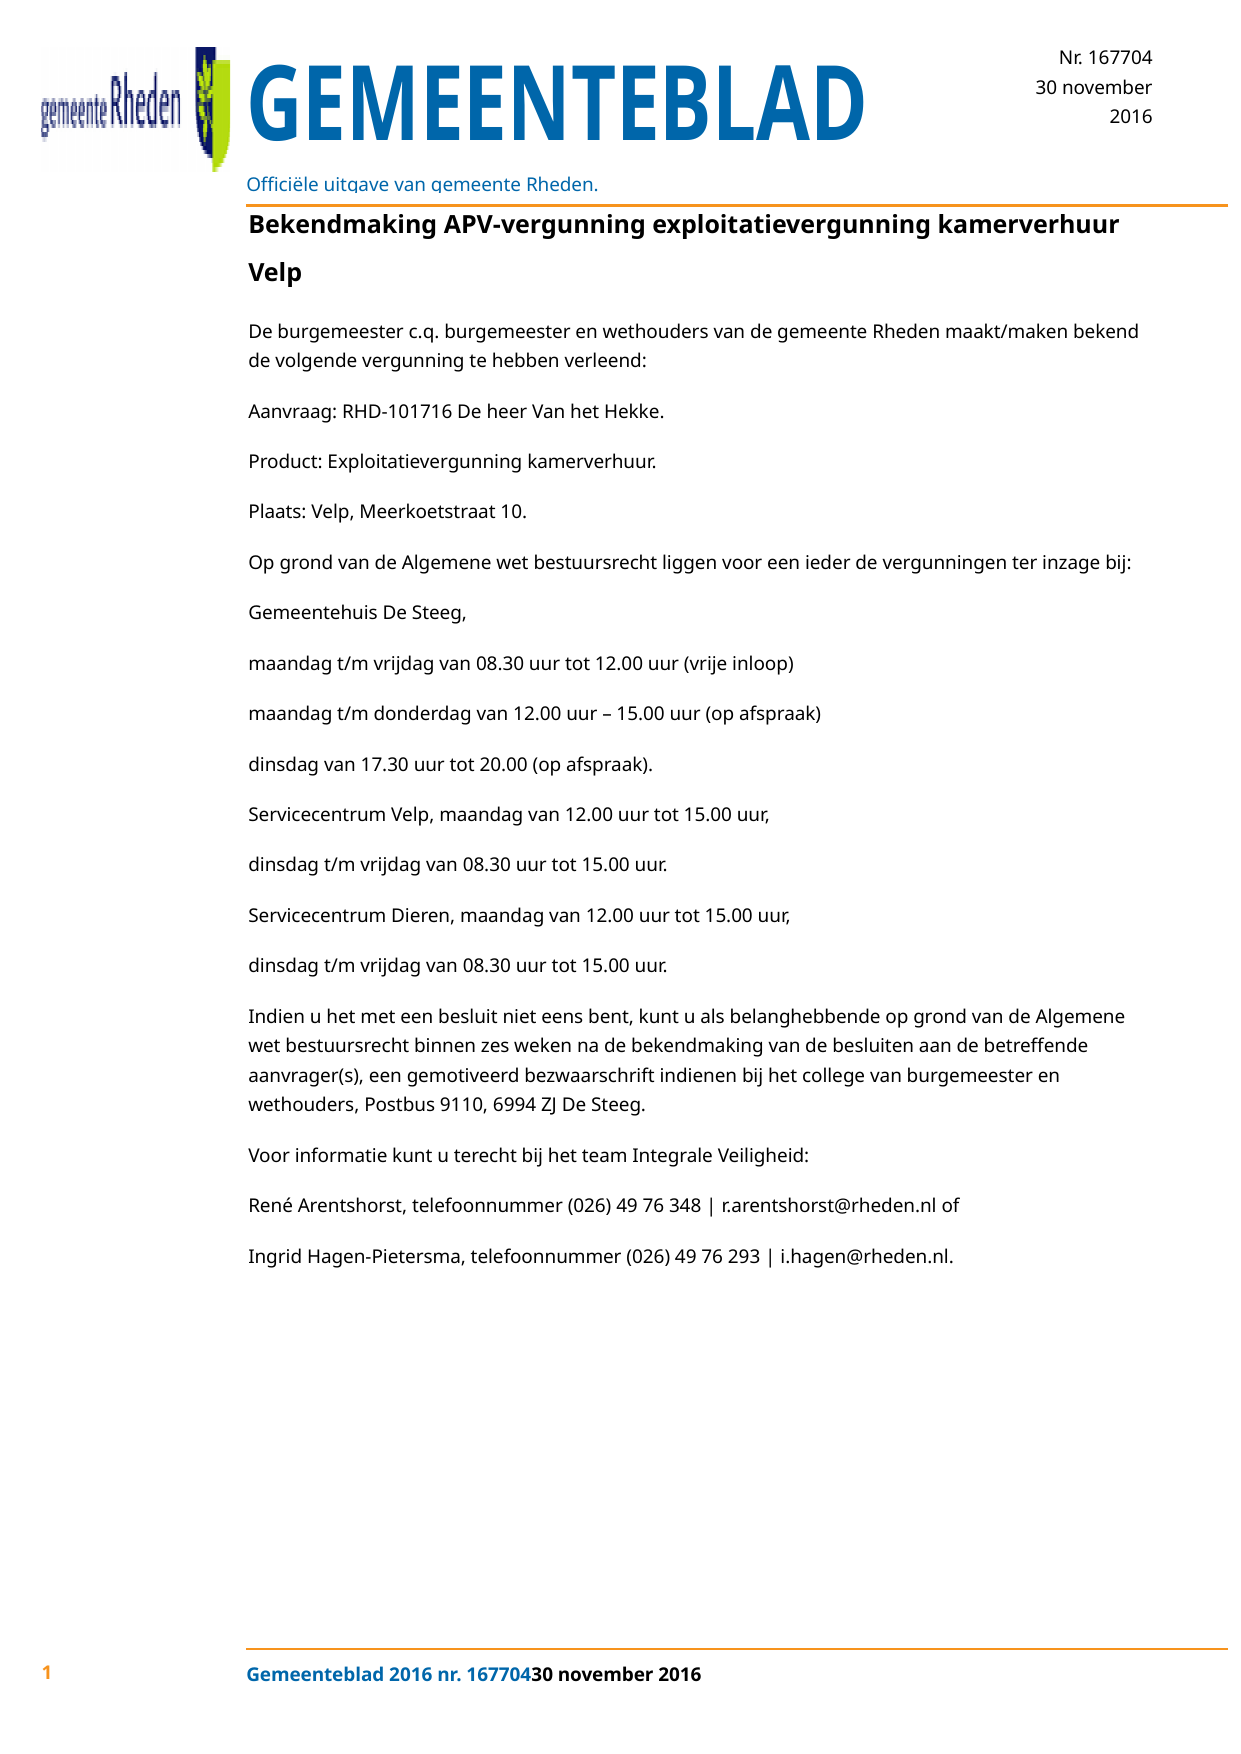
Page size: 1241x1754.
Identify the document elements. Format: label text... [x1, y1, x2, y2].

text Product: Exploitatievergunning kamerverhuur. [248, 448, 1152, 474]
text Ingrid Hagen-Pietersma, telefoonnummer (026) 49 76 293 | i.hagen@rheden.nl. [248, 1243, 1152, 1269]
text Plaats: Velp, Meerkoetstraat 10. [248, 499, 1152, 524]
text Op grond van de Algemene wet bestuursrecht liggen voor een ieder de vergunningen ter inzage bij: [248, 549, 1152, 575]
text Voor informatie kunt u terecht bij het team Integrale Veiligheid: [248, 1142, 1152, 1168]
text dinsdag van 17.30 uur tot 20.00 (op afspraak). [248, 751, 1152, 777]
picture [41, 47, 231, 172]
text dinsdag t/m vrijdag van 08.30 uur tot 15.00 uur. [248, 852, 1152, 877]
text René Arentshorst, telefoonnummer (026) 49 76 348 | r.arentshorst@rheden.nl of [248, 1192, 1152, 1218]
text Servicecentrum Velp, maandag van 12.00 uur tot 15.00 uur, [248, 801, 1152, 827]
text maandag t/m donderdag van 12.00 uur – 15.00 uur (op afspraak) [248, 700, 1152, 726]
text Indien u het met een besluit niet eens bent, kunt u als belanghebbende op grond van de Algemene wet bestuursrecht binnen zes weken na de bekendmaking van de besluiten aan de betreffende aanvrager(s), een gemotiveerd bezwaarschrift indienen bij het college van burgemeester en wethouders, Postbus 9110, 6994 ZJ De Steeg. [248, 1003, 1152, 1117]
text Bekendmaking APV-vergunning exploitatievergunning kamerverhuur Velp [248, 207, 1152, 288]
text Gemeentehuis De Steeg, [248, 599, 1152, 625]
text De burgemeester c.q. burgemeester en wethouders van de gemeente Rheden maakt/maken bekend de volgende vergunning te hebben verleend: [248, 318, 1152, 373]
text Aanvraag: RHD-101716 De heer Van het Hekke. [248, 398, 1152, 424]
text dinsdag t/m vrijdag van 08.30 uur tot 15.00 uur. [248, 952, 1152, 978]
text Servicecentrum Dieren, maandag van 12.00 uur tot 15.00 uur, [248, 902, 1152, 928]
text maandag t/m vrijdag van 08.30 uur tot 12.00 uur (vrije inloop) [248, 650, 1152, 676]
